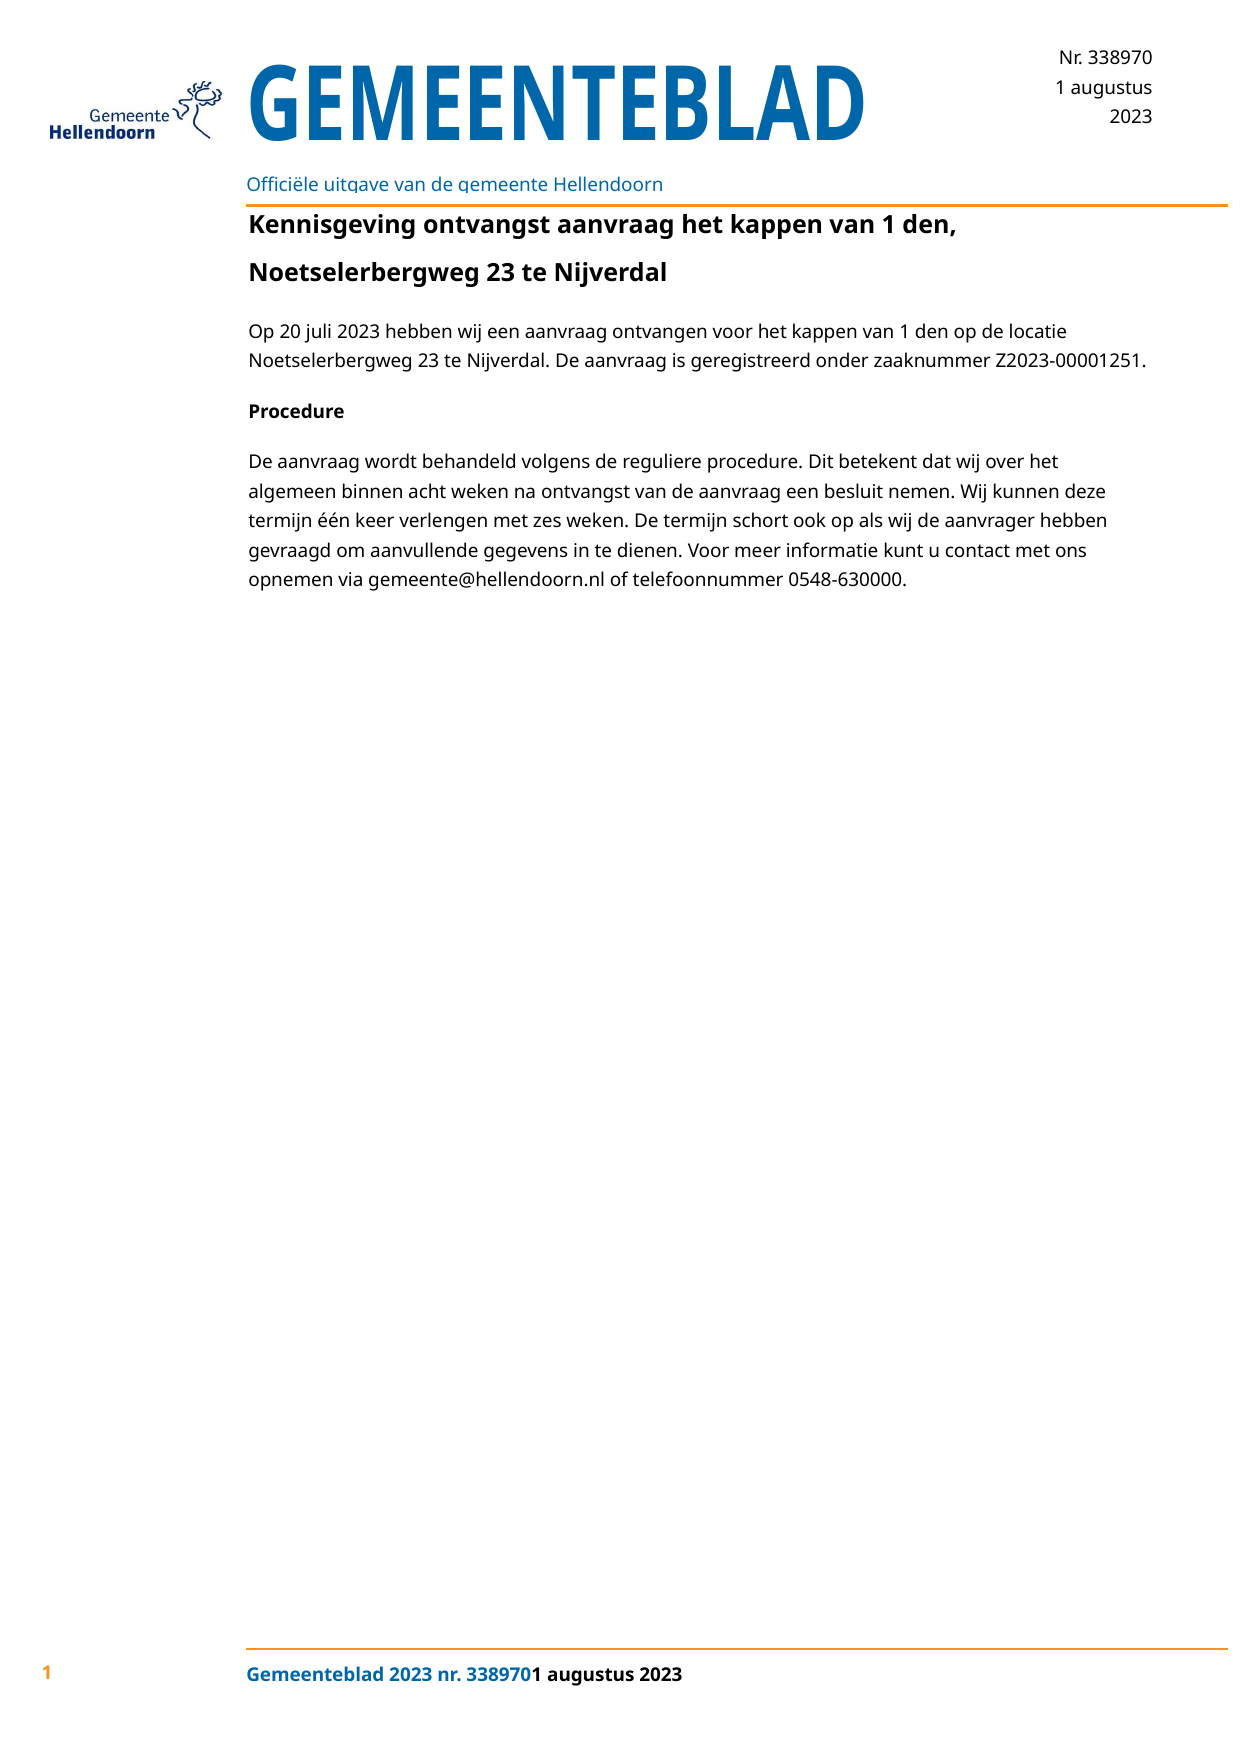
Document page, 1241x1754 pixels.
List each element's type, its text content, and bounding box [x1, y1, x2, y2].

text Kennisgeving ontvangst aanvraag het kappen van 1 den, Noetselerbergweg 23 te Nijverdal [248, 207, 1152, 288]
text De aanvraag wordt behandeld volgens de reguliere procedure. Dit betekent dat wij over het algemeen binnen acht weken na ontvangst van de aanvraag een besluit nemen. Wij kunnen deze termijn één keer verlengen met zes weken. De termijn schort ook op als wij de aanvrager hebben gevraagd om aanvullende gegevens in te dienen. Voor meer informatie kunt u contact met ons opnemen via gemeente@hellendoorn.nl of telefoonnummer 0548-630000. [248, 448, 1152, 592]
text Procedure [248, 398, 1152, 424]
picture [41, 47, 231, 172]
text Op 20 juli 2023 hebben wij een aanvraag ontvangen voor het kappen van 1 den op de locatie Noetselerbergweg 23 te Nijverdal. De aanvraag is geregistreerd onder zaaknummer Z2023-00001251. [248, 318, 1152, 373]
